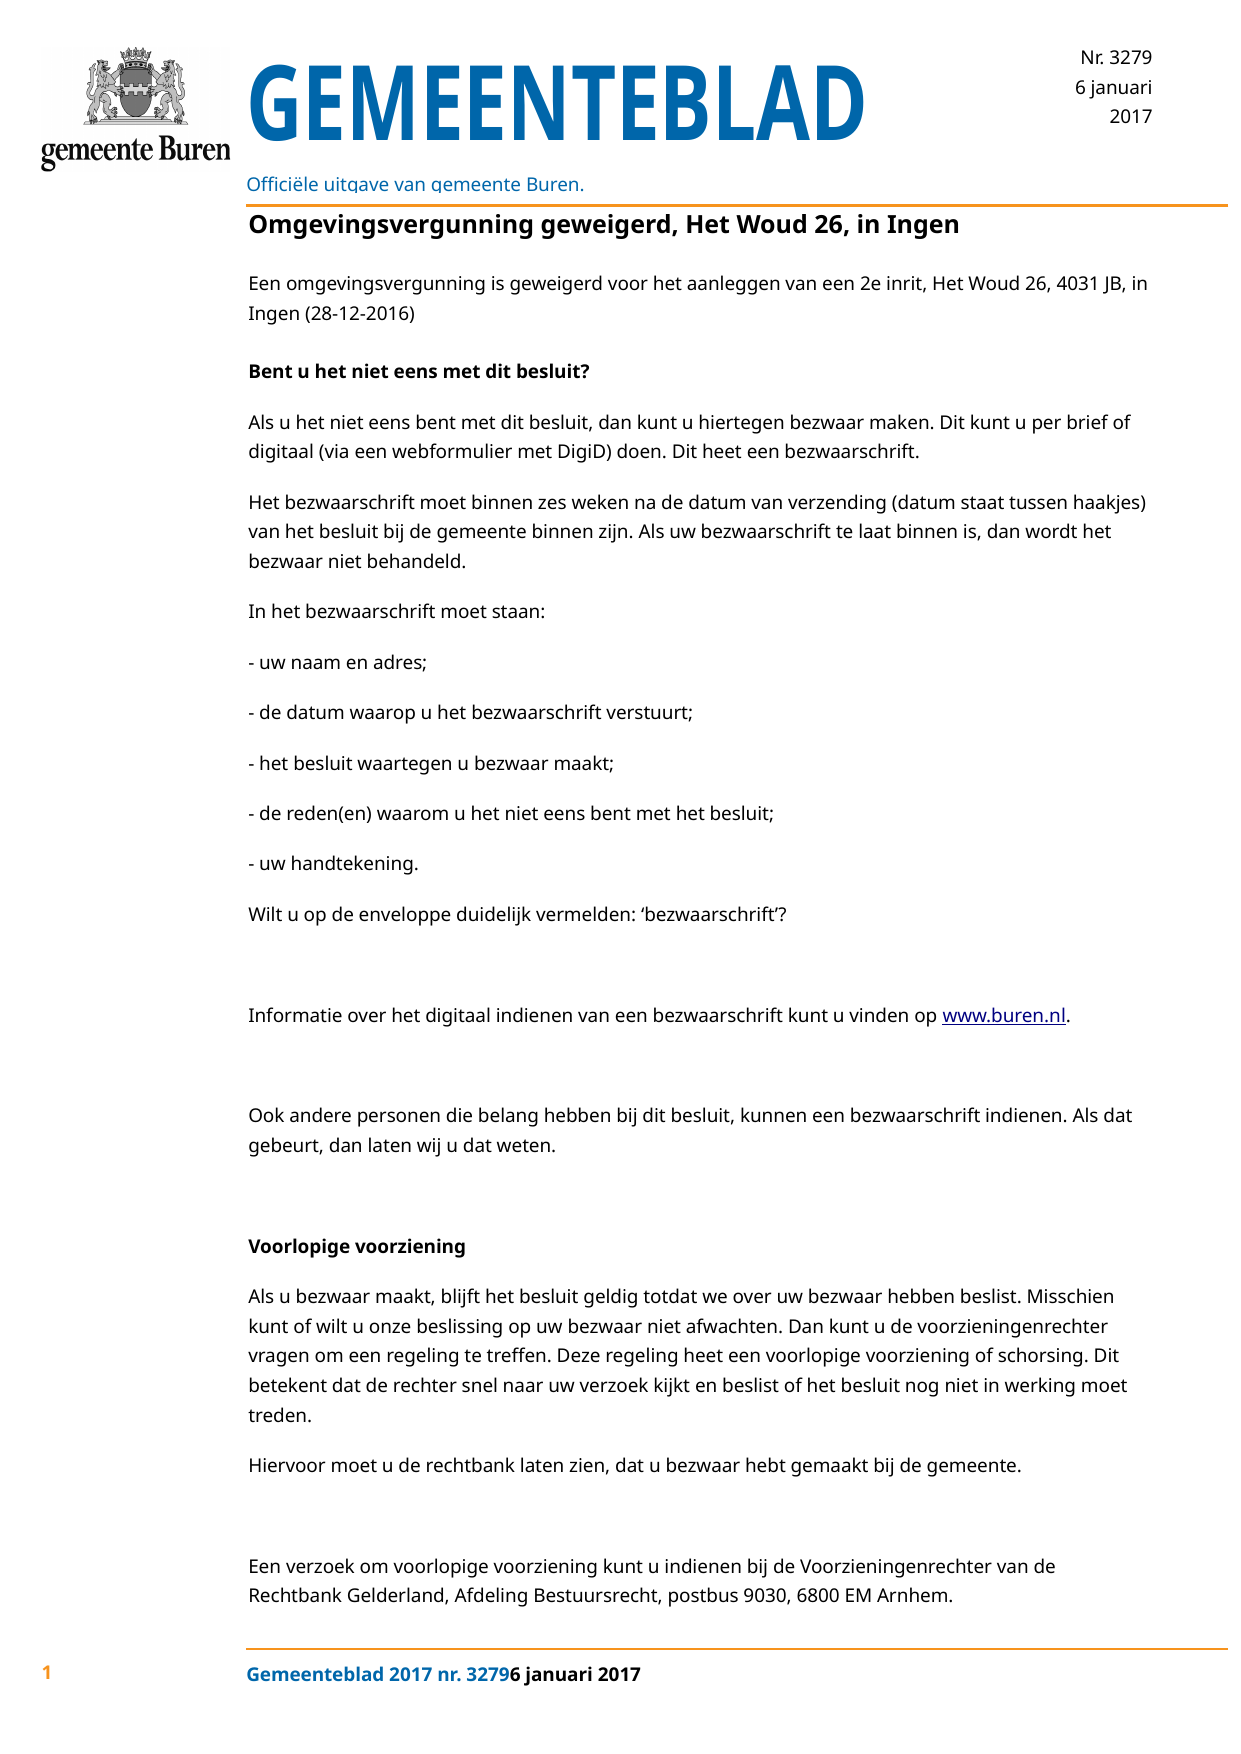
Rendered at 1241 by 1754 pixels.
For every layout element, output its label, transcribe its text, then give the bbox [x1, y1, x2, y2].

table_header Een omgevingsvergunning is geweigerd voor het aanleggen van een 2e inrit, Het Woud 26, 4031 JB, in Ingen (28-12-2016) [248, 270, 1152, 355]
text - de datum waarop u het bezwaarschrift verstuurt; [248, 699, 1152, 725]
text Omgevingsvergunning geweigerd, Het Woud 26, in Ingen [248, 207, 1152, 241]
text - het besluit waartegen u bezwaar maakt; [248, 750, 1152, 776]
text - uw handtekening. [248, 851, 1152, 876]
text Ook andere personen die belang hebben bij dit besluit, kunnen een bezwaarschrift indienen. Als dat gebeurt, dan laten wij u dat weten. [248, 1103, 1152, 1158]
text - uw naam en adres; [248, 649, 1152, 675]
text Wilt u op de enveloppe duidelijk vermelden: ‘bezwaarschrift’? [248, 901, 1152, 927]
text Bent u het niet eens met dit besluit? [248, 358, 1152, 384]
text Hiervoor moet u de rechtbank laten zien, dat u bezwaar hebt gemaakt bij de gemeente. [248, 1452, 1152, 1478]
text In het bezwaarschrift moet staan: [248, 598, 1152, 624]
text Het bezwaarschrift moet binnen zes weken na de datum van verzending (datum staat tussen haakjes) van het besluit bij de gemeente binnen zijn. Als uw bezwaarschrift te laat binnen is, dan wordt het bezwaar niet behandeld. [248, 489, 1152, 574]
picture [41, 47, 231, 172]
text Voorlopige voorziening [248, 1233, 1152, 1259]
text Informatie over het digitaal indienen van een bezwaarschrift kunt u vinden op www.buren.nl. [248, 1002, 1152, 1028]
text - de reden(en) waarom u het niet eens bent met het besluit; [248, 800, 1152, 826]
text Als u bezwaar maakt, blijft het besluit geldig totdat we over uw bezwaar hebben beslist. Misschien kunt of wilt u onze beslissing op uw bezwaar niet afwachten. Dan kunt u de voorzieningenrechter vragen om een regeling te treffen. Deze regeling heet een voorlopige voorziening of schorsing. Dit betekent dat de rechter snel naar uw verzoek kijkt en beslist of het besluit nog niet in werking moet treden. [248, 1283, 1152, 1428]
text Een verzoek om voorlopige voorziening kunt u indienen bij de Voorzieningenrechter van de Rechtbank Gelderland, Afdeling Bestuursrecht, postbus 9030, 6800 EM Arnhem. [248, 1553, 1152, 1608]
text Als u het niet eens bent met dit besluit, dan kunt u hiertegen bezwaar maken. Dit kunt u per brief of digitaal (via een webformulier met DigiD) doen. Dit heet een bezwaarschrift. [248, 409, 1152, 464]
